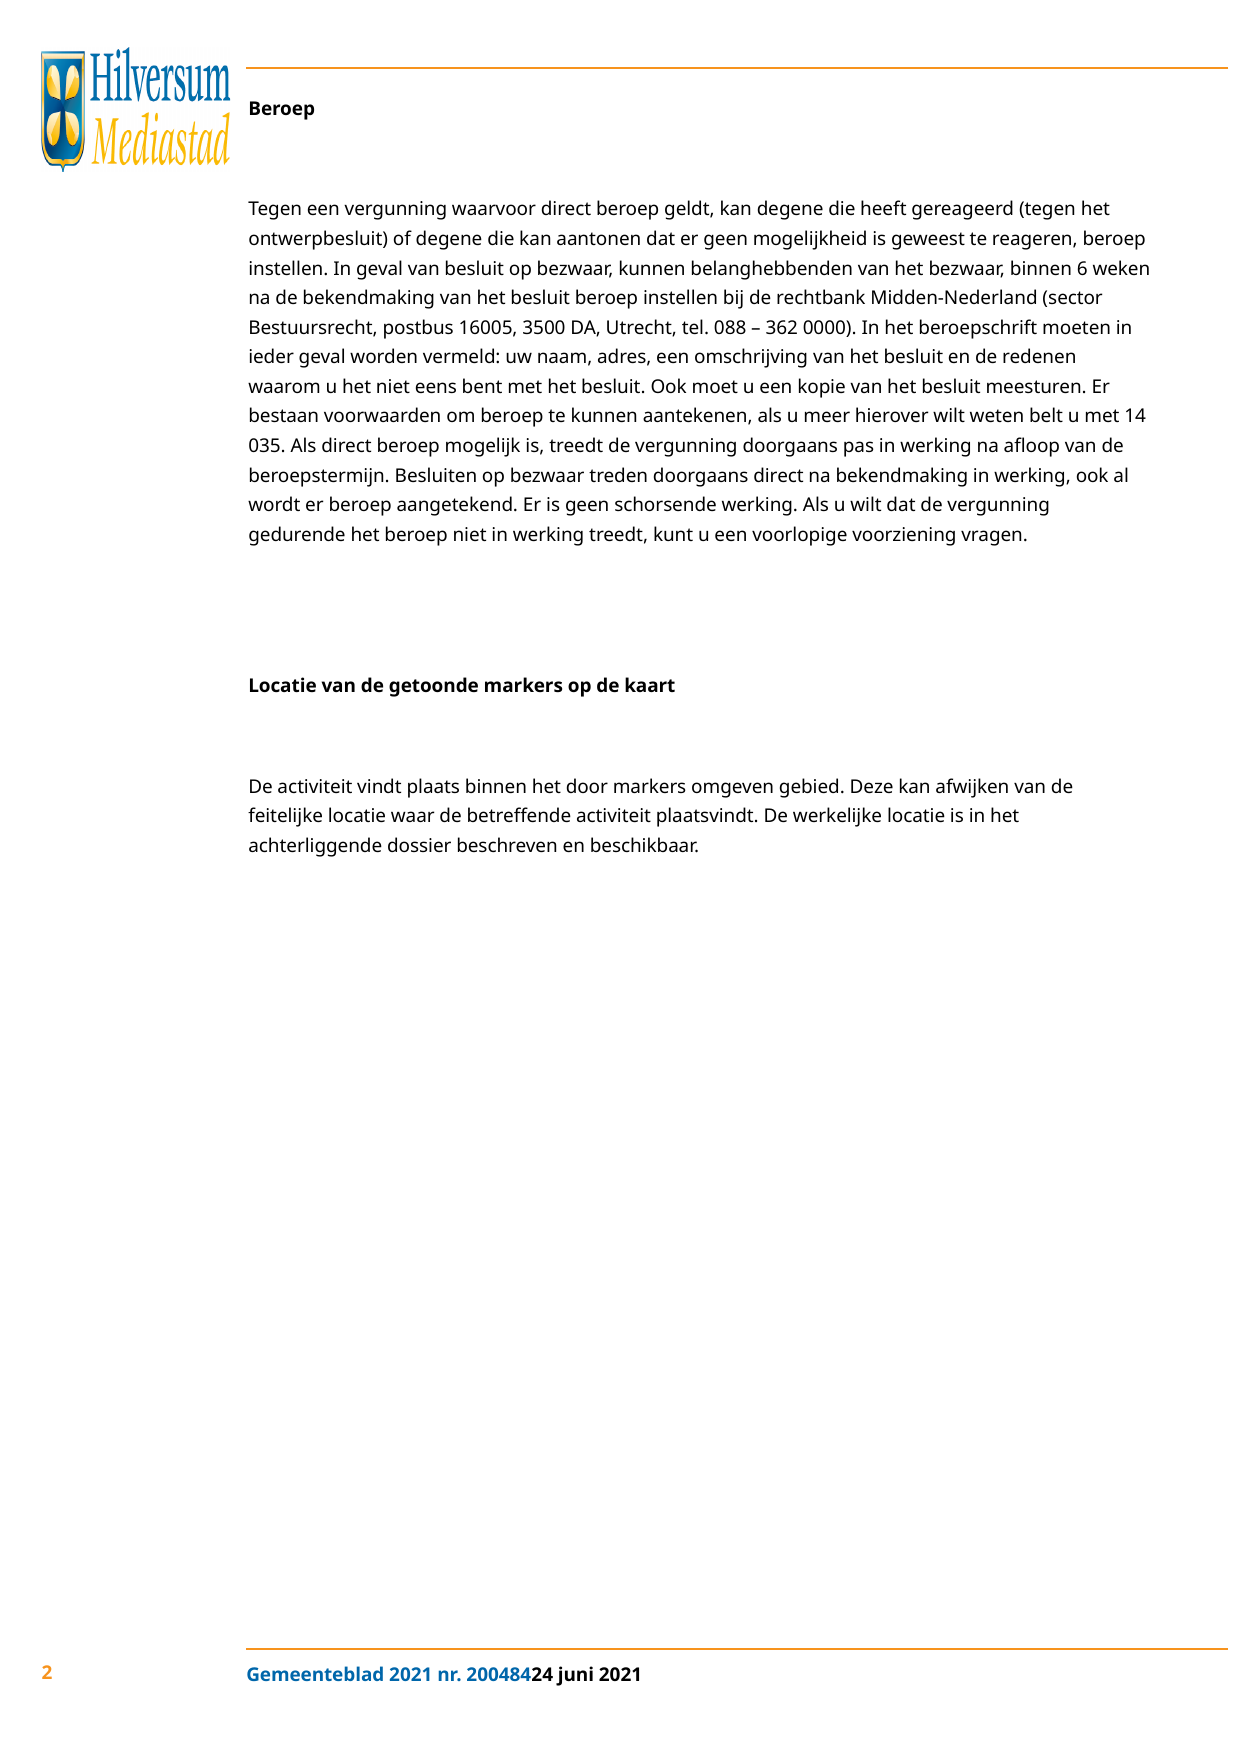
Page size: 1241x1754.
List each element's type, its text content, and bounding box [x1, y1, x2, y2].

text Tegen een vergunning waarvoor direct beroep geldt, kan degene die heeft gereageerd (tegen het ontwerpbesluit) of degene die kan aantonen dat er geen mogelijkheid is geweest te reageren, beroep instellen. In geval van besluit op bezwaar, kunnen belanghebbenden van het bezwaar, binnen 6 weken na de bekendmaking van het besluit beroep instellen bij de rechtbank Midden-Nederland (sector Bestuursrecht, postbus 16005, 3500 DA, Utrecht, tel. 088 – 362 0000). In het beroepschrift moeten in ieder geval worden vermeld: uw naam, adres, een omschrijving van het besluit en de redenen waarom u het niet eens bent met het besluit. Ook moet u een kopie van het besluit meesturen. Er bestaan voorwaarden om beroep te kunnen aantekenen, als u meer hierover wilt weten belt u met 14 035. Als direct beroep mogelijk is, treedt de vergunning doorgaans pas in werking na afloop van de beroepstermijn. Besluiten op bezwaar treden doorgaans direct na bekendmaking in werking, ook al wordt er beroep aangetekend. Er is geen schorsende werking. Als u wilt dat de vergunning gedurende het beroep niet in werking treedt, kunt u een voorlopige voorziening vragen. [248, 196, 1152, 547]
picture [41, 47, 231, 172]
text De activiteit vindt plaats binnen het door markers omgeven gebied. Deze kan afwijken van de feitelijke locatie waar de betreffende activiteit plaatsvindt. De werkelijke locatie is in het achterliggende dossier beschreven en beschikbaar. [248, 773, 1152, 858]
text Locatie van de getoonde markers op de kaart [248, 672, 1152, 698]
text Beroep [248, 95, 1152, 121]
